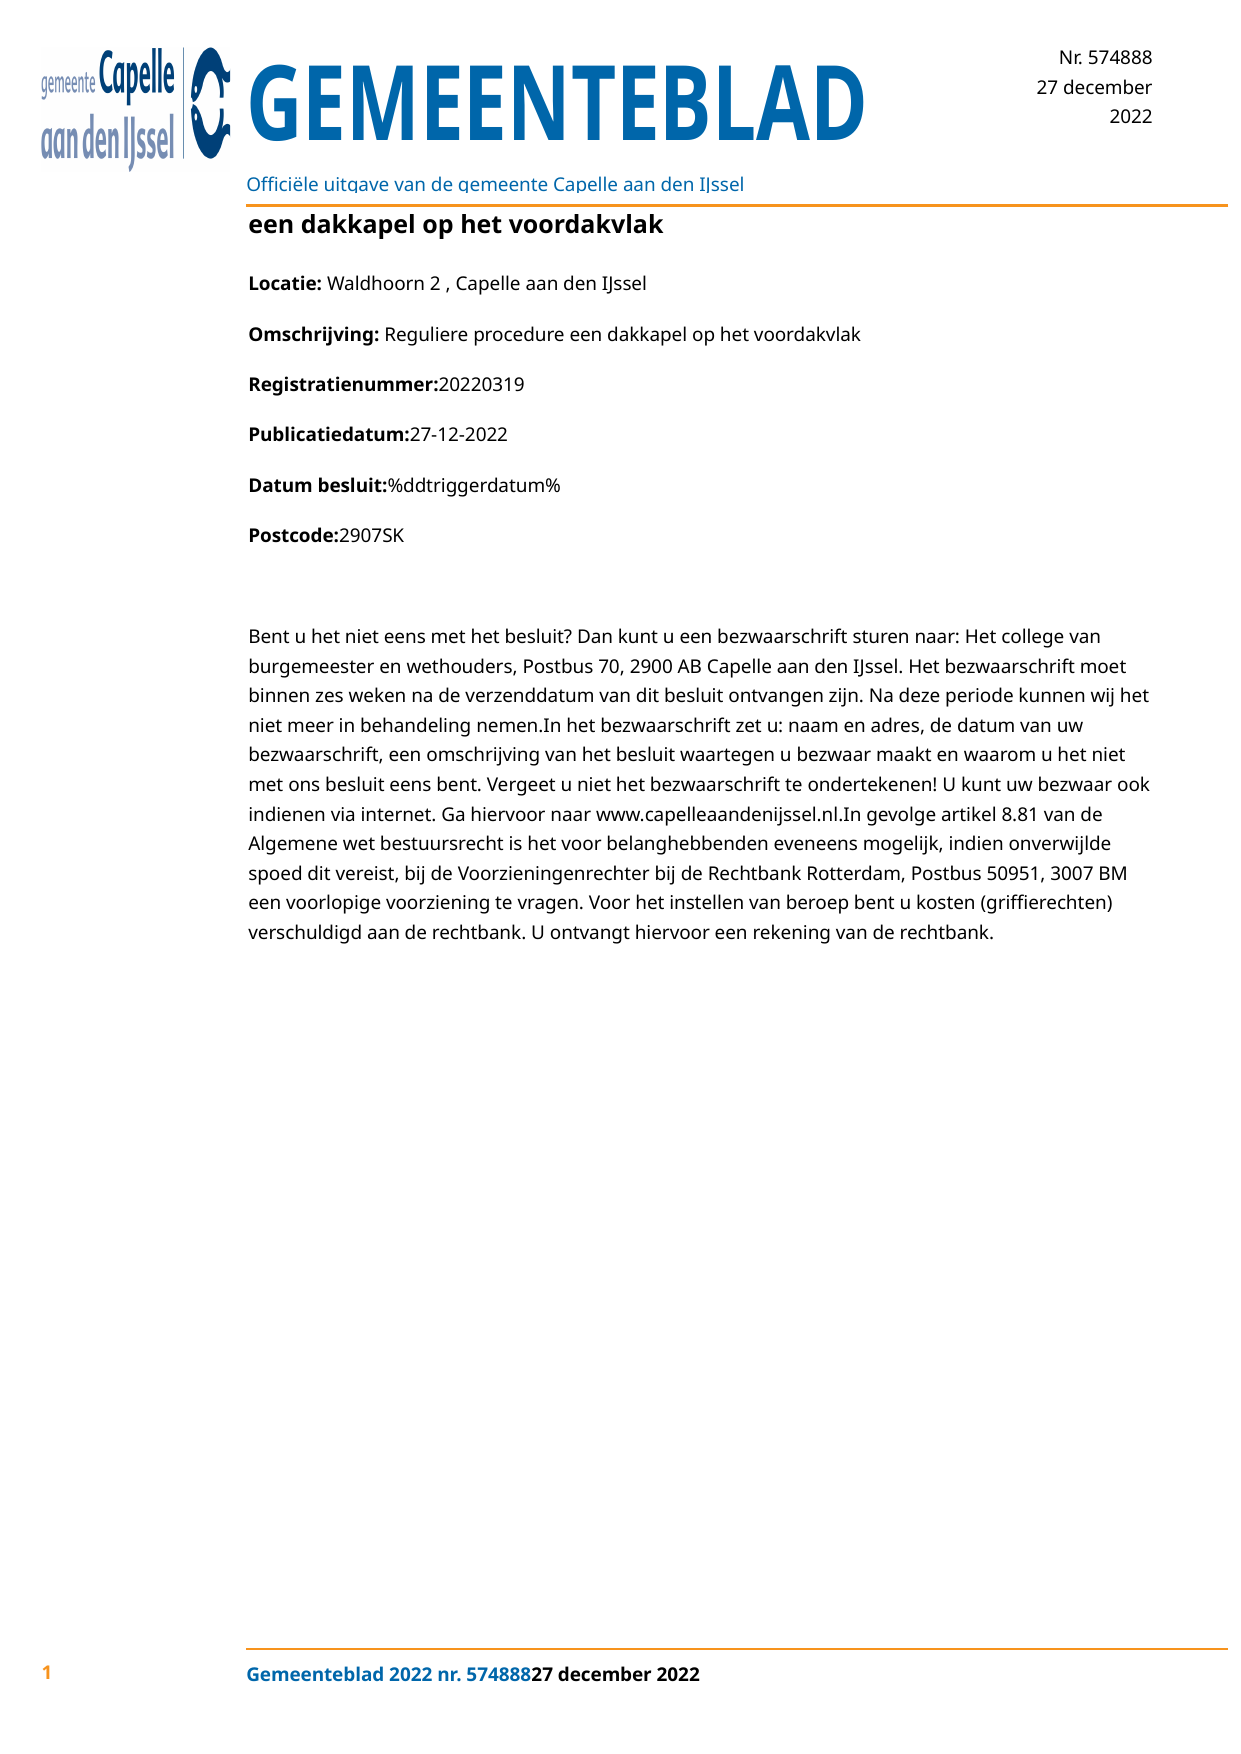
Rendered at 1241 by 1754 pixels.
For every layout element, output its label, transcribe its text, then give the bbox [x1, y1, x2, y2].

text Registratienummer:20220319 [248, 371, 1152, 397]
text Publicatiedatum:27-12-2022 [248, 422, 1152, 447]
text Bent u het niet eens met het besluit? Dan kunt u een bezwaarschrift sturen naar: Het college van burgemeester en wethouders, Postbus 70, 2900 AB Capelle aan den IJssel. Het bezwaarschrift moet binnen zes weken na de verzenddatum van dit besluit ontvangen zijn. Na deze periode kunnen wij het niet meer in behandeling nemen.In het bezwaarschrift zet u: naam en adres, de datum van uw bezwaarschrift, een omschrijving van het besluit waartegen u bezwaar maakt en waarom u het niet met ons besluit eens bent. Vergeet u niet het bezwaarschrift te ondertekenen! U kunt uw bezwaar ook indienen via internet. Ga hiervoor naar www.capelleaandenijssel.nl.In gevolge artikel 8.81 van de Algemene wet bestuursrecht is het voor belanghebbenden eveneens mogelijk, indien onverwijlde spoed dit vereist, bij de Voorzieningenrechter bij de Rechtbank Rotterdam, Postbus 50951, 3007 BM een voorlopige voorziening te vragen. Voor het instellen van beroep bent u kosten (griffierechten) verschuldigd aan de rechtbank. U ontvangt hiervoor een rekening van de rechtbank. [248, 623, 1152, 945]
text Locatie: Waldhoorn 2 , Capelle aan den IJssel [248, 270, 1152, 296]
text een dakkapel op het voordakvlak [248, 207, 1152, 241]
text Omschrijving: Reguliere procedure een dakkapel op het voordakvlak [248, 321, 1152, 346]
picture [41, 47, 231, 172]
text Postcode:2907SK [248, 522, 1152, 548]
text Datum besluit:%ddtriggerdatum% [248, 472, 1152, 498]
